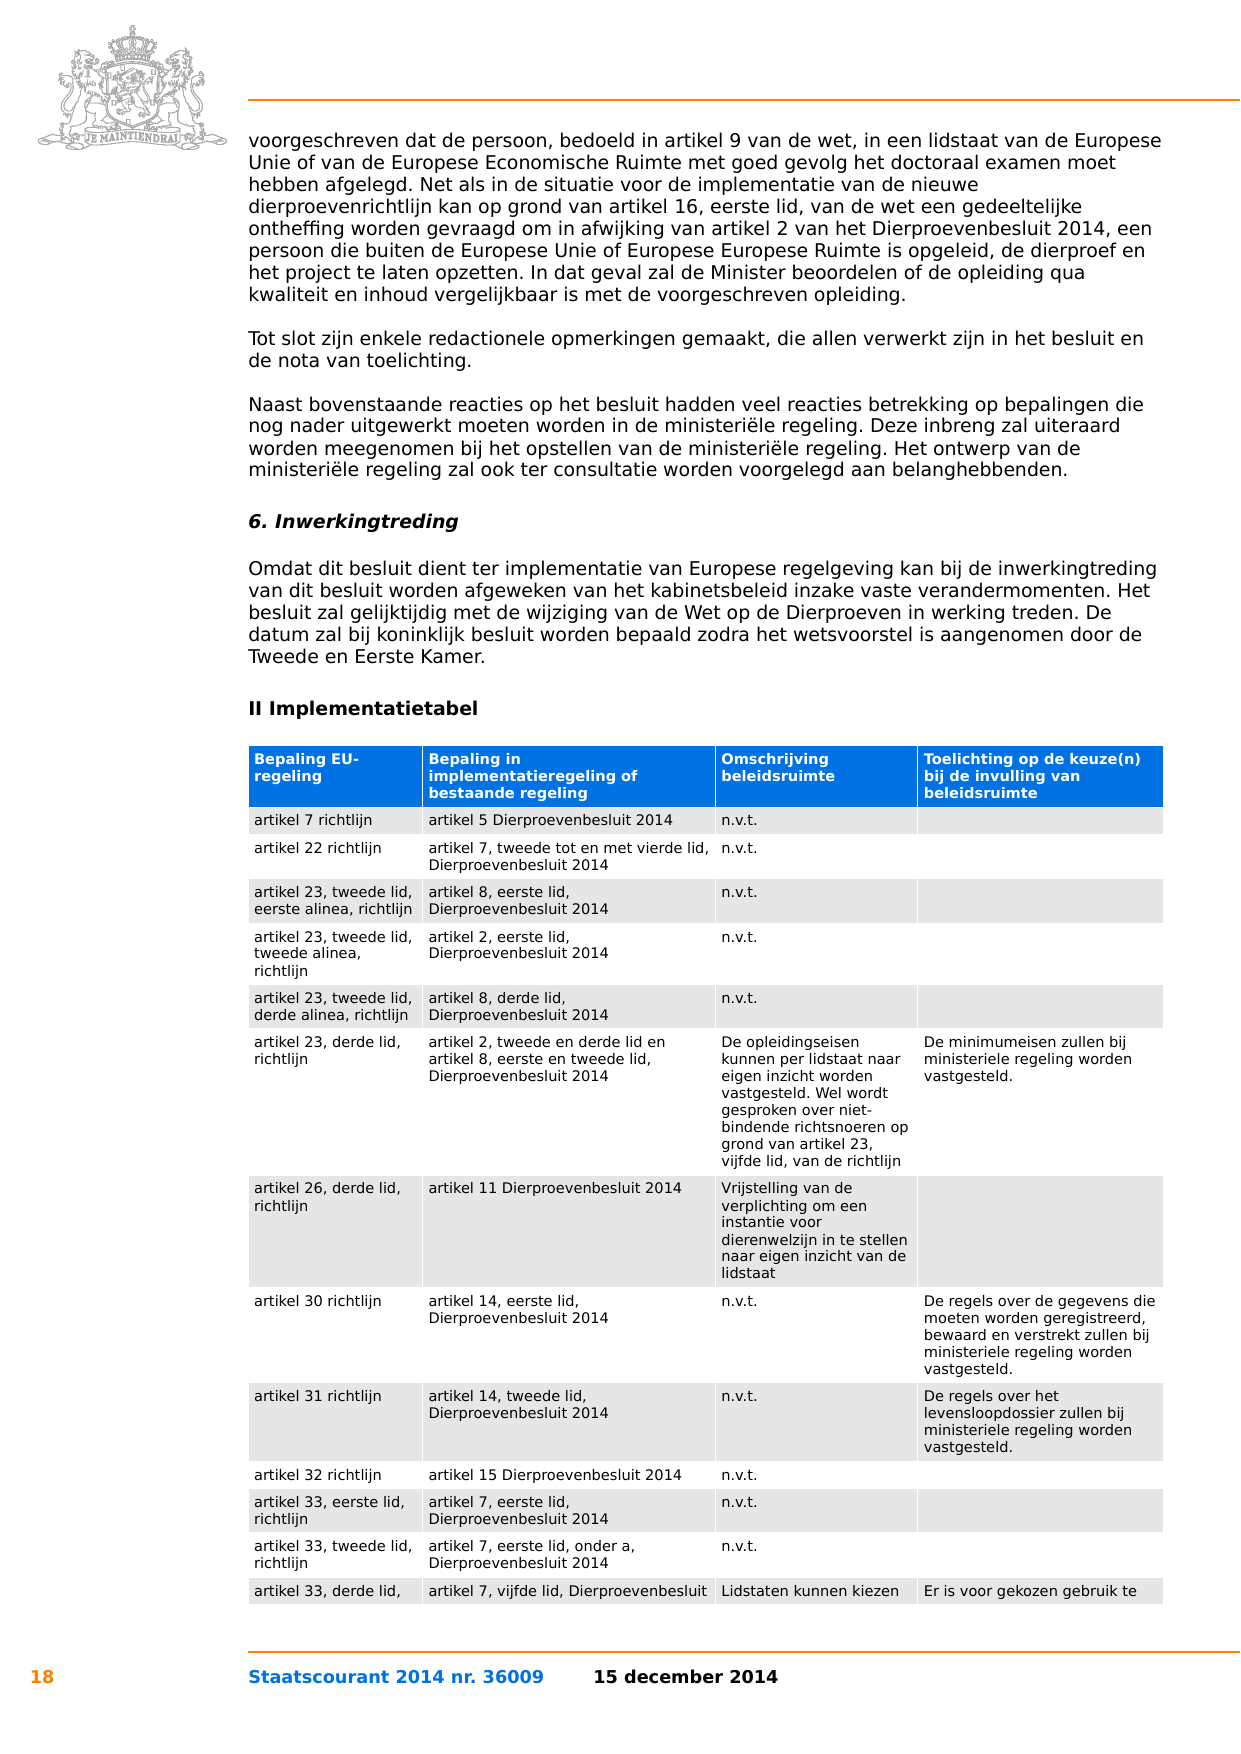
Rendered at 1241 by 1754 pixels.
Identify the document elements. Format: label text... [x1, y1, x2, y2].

table_cell [918, 1489, 1163, 1532]
table_cell n.v.t. [716, 879, 917, 923]
table_cell artikel 23, tweede lid, eerste alinea, richtlijn [249, 879, 422, 923]
table_cell [918, 1534, 1163, 1577]
table_cell artikel 7, vijfde lid, Dierproevenbesluit [423, 1578, 715, 1604]
table_cell Er is voor gekozen gebruik te [918, 1578, 1163, 1604]
table_cell artikel 11 Dierproevenbesluit 2014 [423, 1176, 715, 1287]
table_cell [918, 1462, 1163, 1488]
table_header Bepaling in implementatieregeling of bestaande regeling [423, 746, 715, 807]
table_cell n.v.t. [716, 924, 917, 984]
table_cell Lidstaten kunnen kiezen [716, 1578, 917, 1604]
table_cell artikel 15 Dierproevenbesluit 2014 [423, 1462, 715, 1488]
table_cell artikel 33, eerste lid, richtlijn [249, 1489, 422, 1532]
table_cell n.v.t. [716, 985, 917, 1028]
table_cell De regels over het levensloopdossier zullen bij ministeriele regeling worden vastgesteld. [918, 1383, 1163, 1461]
table_header Bepaling EU-regeling [249, 746, 422, 807]
table_cell artikel 23, tweede lid, derde alinea, richtlijn [249, 985, 422, 1028]
table_cell De minimumeisen zullen bij ministeriele regeling worden vastgesteld. [918, 1030, 1163, 1175]
table_cell artikel 2, eerste lid, Dierproevenbesluit 2014 [423, 924, 715, 984]
table_cell n.v.t. [716, 1462, 917, 1488]
table_cell artikel 7, tweede tot en met vierde lid, Dierproevenbesluit 2014 [423, 835, 715, 878]
picture [38, 25, 227, 150]
table_cell [918, 1176, 1163, 1287]
table_cell n.v.t. [716, 1288, 917, 1382]
table_cell [918, 985, 1163, 1028]
table_cell n.v.t. [716, 835, 917, 878]
table_cell artikel 7, eerste lid, Dierproevenbesluit 2014 [423, 1489, 715, 1532]
table_cell artikel 7, eerste lid, onder a, Dierproevenbesluit 2014 [423, 1534, 715, 1577]
table_cell artikel 33, derde lid, [249, 1578, 422, 1604]
table_header Toelichting op de keuze(n) bij de invulling van beleidsruimte [918, 746, 1163, 807]
table_cell artikel 23, tweede lid, tweede alinea, richtlijn [249, 924, 422, 984]
table_header Omschrijving beleidsruimte [716, 746, 917, 807]
table_cell artikel 30 richtlijn [249, 1288, 422, 1382]
table_cell artikel 33, tweede lid, richtlijn [249, 1534, 422, 1577]
table_cell De opleidingseisen kunnen per lidstaat naar eigen inzicht worden vastgesteld. Wel wordt gesproken over niet-bindende richtsnoeren op grond van artikel 23, vijfde lid, van de richtlijn [716, 1030, 917, 1175]
table_cell n.v.t. [716, 1489, 917, 1532]
table_cell artikel 2, tweede en derde lid en artikel 8, eerste en tweede lid, Dierproevenbesluit 2014 [423, 1030, 715, 1175]
text Omdat dit besluit dient ter implementatie van Europese regelgeving kan bij de inwerkingtreding van dit besluit worden afgeweken van het kabinetsbeleid inzake vaste verandermomenten. Het besluit zal gelijktijdig met de wijziging van de Wet op de Dierproeven in werking treden. De datum zal bij koninklijk besluit worden bepaald zodra het wetsvoorstel is aangenomen door de Tweede en Eerste Kamer. [248, 558, 1163, 668]
table_cell [918, 808, 1163, 834]
table_cell [918, 924, 1163, 984]
table_cell n.v.t. [716, 1534, 917, 1577]
subtitle 6. Inwerkingtreding [248, 511, 1163, 533]
table_cell De regels over de gegevens die moeten worden geregistreerd, bewaard en verstrekt zullen bij ministeriele regeling worden vastgesteld. [918, 1288, 1163, 1382]
table_cell n.v.t. [716, 1383, 917, 1461]
table_cell artikel 32 richtlijn [249, 1462, 422, 1488]
table_cell artikel 22 richtlijn [249, 835, 422, 878]
subtitle II Implementatietabel [248, 698, 1163, 720]
table_cell artikel 26, derde lid, richtlijn [249, 1176, 422, 1287]
table_cell artikel 23, derde lid, richtlijn [249, 1030, 422, 1175]
table_cell artikel 14, eerste lid, Dierproevenbesluit 2014 [423, 1288, 715, 1382]
table_cell artikel 8, derde lid, Dierproevenbesluit 2014 [423, 985, 715, 1028]
table_cell n.v.t. [716, 808, 917, 834]
table_cell artikel 7 richtlijn [249, 808, 422, 834]
table_cell artikel 8, eerste lid, Dierproevenbesluit 2014 [423, 879, 715, 923]
text Tot slot zijn enkele redactionele opmerkingen gemaakt, die allen verwerkt zijn in het besluit en de nota van toelichting. [248, 328, 1163, 372]
table_cell artikel 31 richtlijn [249, 1383, 422, 1461]
table_cell [918, 835, 1163, 878]
table_cell Vrijstelling van de verplichting om een instantie voor dierenwelzijn in te stellen naar eigen inzicht van de lidstaat [716, 1176, 917, 1287]
text voorgeschreven dat de persoon, bedoeld in artikel 9 van de wet, in een lidstaat van de Europese Unie of van de Europese Economische Ruimte met goed gevolg het doctoraal examen moet hebben afgelegd. Net als in de situatie voor de implementatie van de nieuwe dierproevenrichtlijn kan op grond van artikel 16, eerste lid, van de wet een gedeeltelijke ontheffing worden gevraagd om in afwijking van artikel 2 van het Dierproevenbesluit 2014, een persoon die buiten de Europese Unie of Europese Europese Ruimte is opgeleid, de dierproef en het project te laten opzetten. In dat geval zal de Minister beoordelen of de opleiding qua kwaliteit en inhoud vergelijkbaar is met de voorgeschreven opleiding. [248, 130, 1163, 306]
table_cell artikel 5 Dierproevenbesluit 2014 [423, 808, 715, 834]
text Naast bovenstaande reacties op het besluit hadden veel reacties betrekking op bepalingen die nog nader uitgewerkt moeten worden in de ministeriële regeling. Deze inbreng zal uiteraard worden meegenomen bij het opstellen van de ministeriële regeling. Het ontwerp van de ministeriële regeling zal ook ter consultatie worden voorgelegd aan belanghebbenden. [248, 393, 1163, 481]
table_cell artikel 14, tweede lid, Dierproevenbesluit 2014 [423, 1383, 715, 1461]
table_cell [918, 879, 1163, 923]
